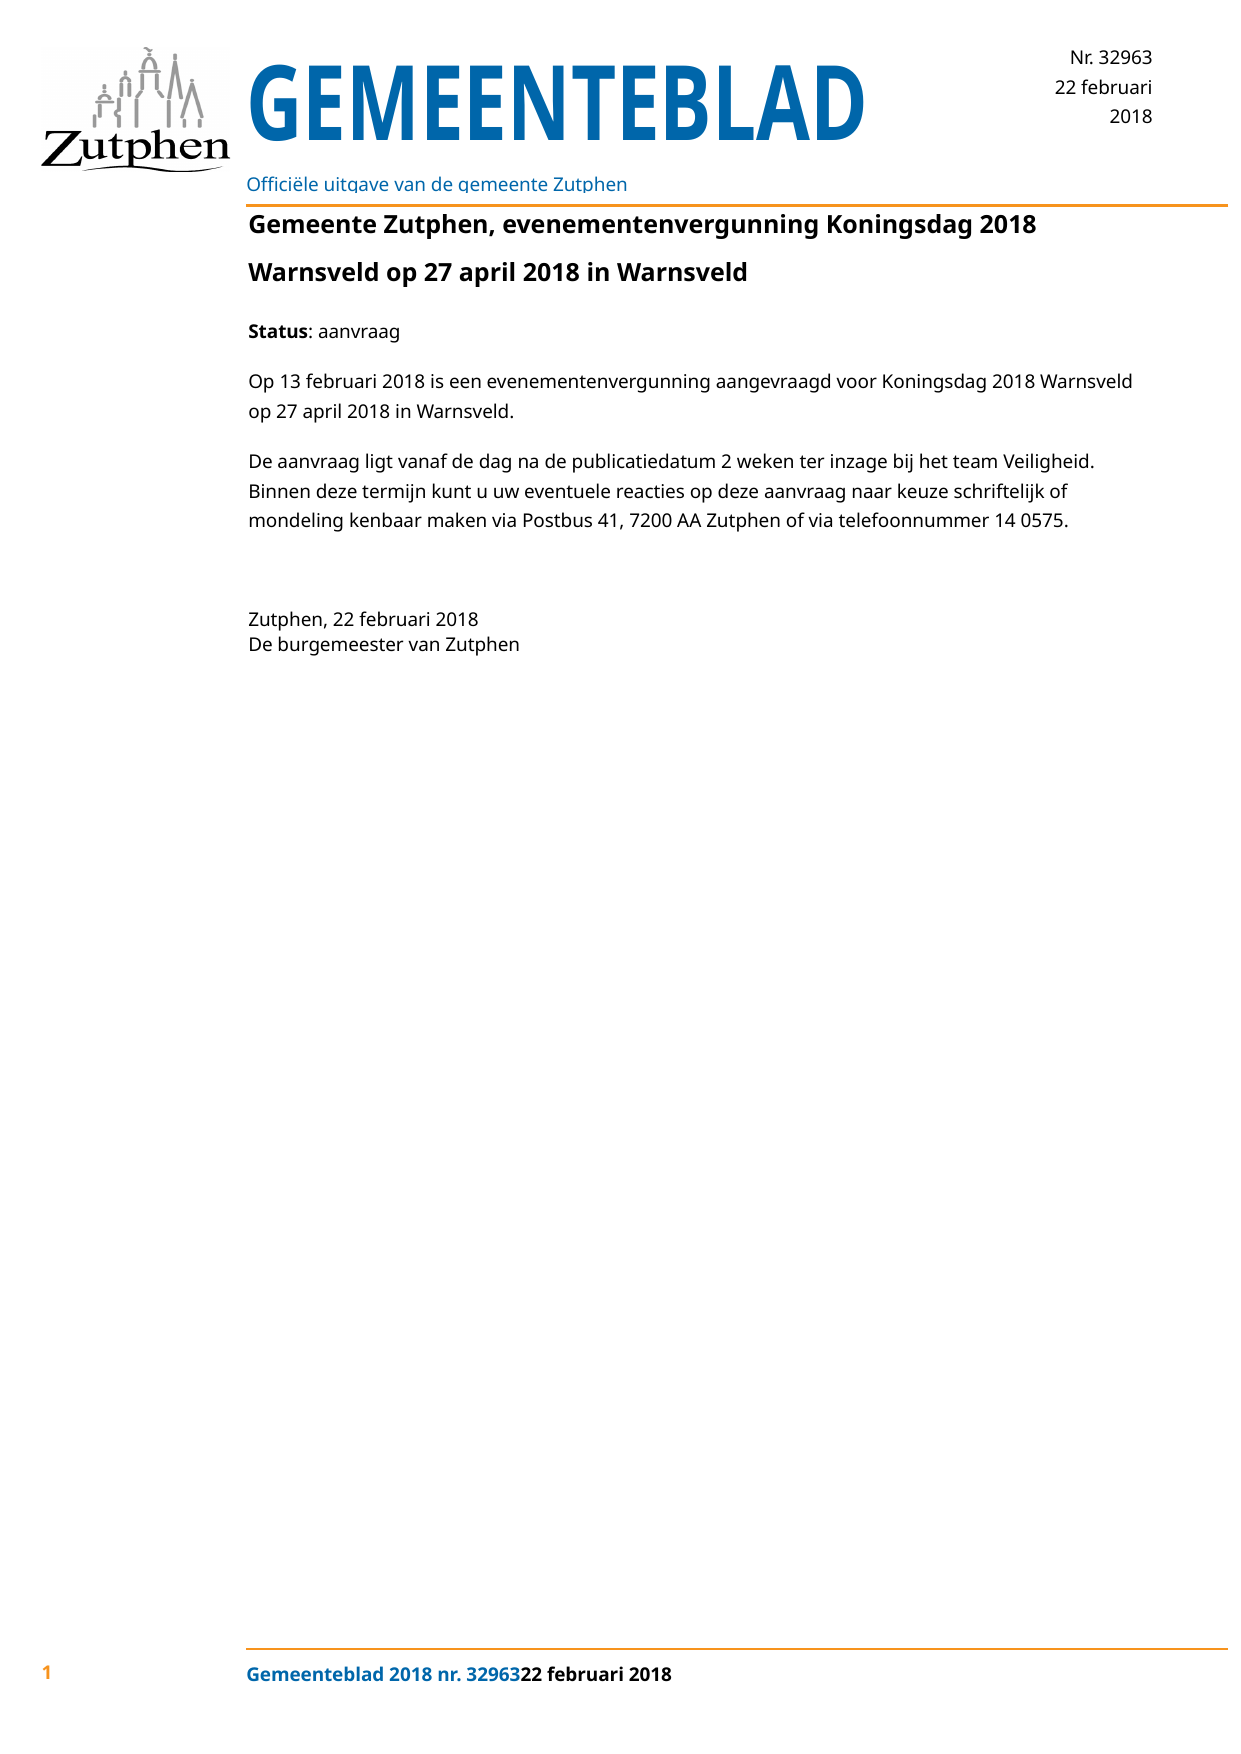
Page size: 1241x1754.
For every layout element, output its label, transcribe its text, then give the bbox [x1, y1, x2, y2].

text Status: aanvraag [248, 318, 1152, 344]
text De burgemeester van Zutphen [248, 631, 1152, 657]
text De aanvraag ligt vanaf de dag na de publicatiedatum 2 weken ter inzage bij het team Veiligheid. Binnen deze termijn kunt u uw eventuele reacties op deze aanvraag naar keuze schriftelijk of mondeling kenbaar maken via Postbus 41, 7200 AA Zutphen of via telefoonnummer 14 0575. [248, 448, 1152, 533]
text Zutphen, 22 februari 2018 [248, 606, 1152, 631]
picture [41, 47, 231, 172]
text Gemeente Zutphen, evenementenvergunning Koningsdag 2018 Warnsveld op 27 april 2018 in Warnsveld [248, 207, 1152, 288]
text Op 13 februari 2018 is een evenementenvergunning aangevraagd voor Koningsdag 2018 Warnsveld op 27 april 2018 in Warnsveld. [248, 368, 1152, 424]
